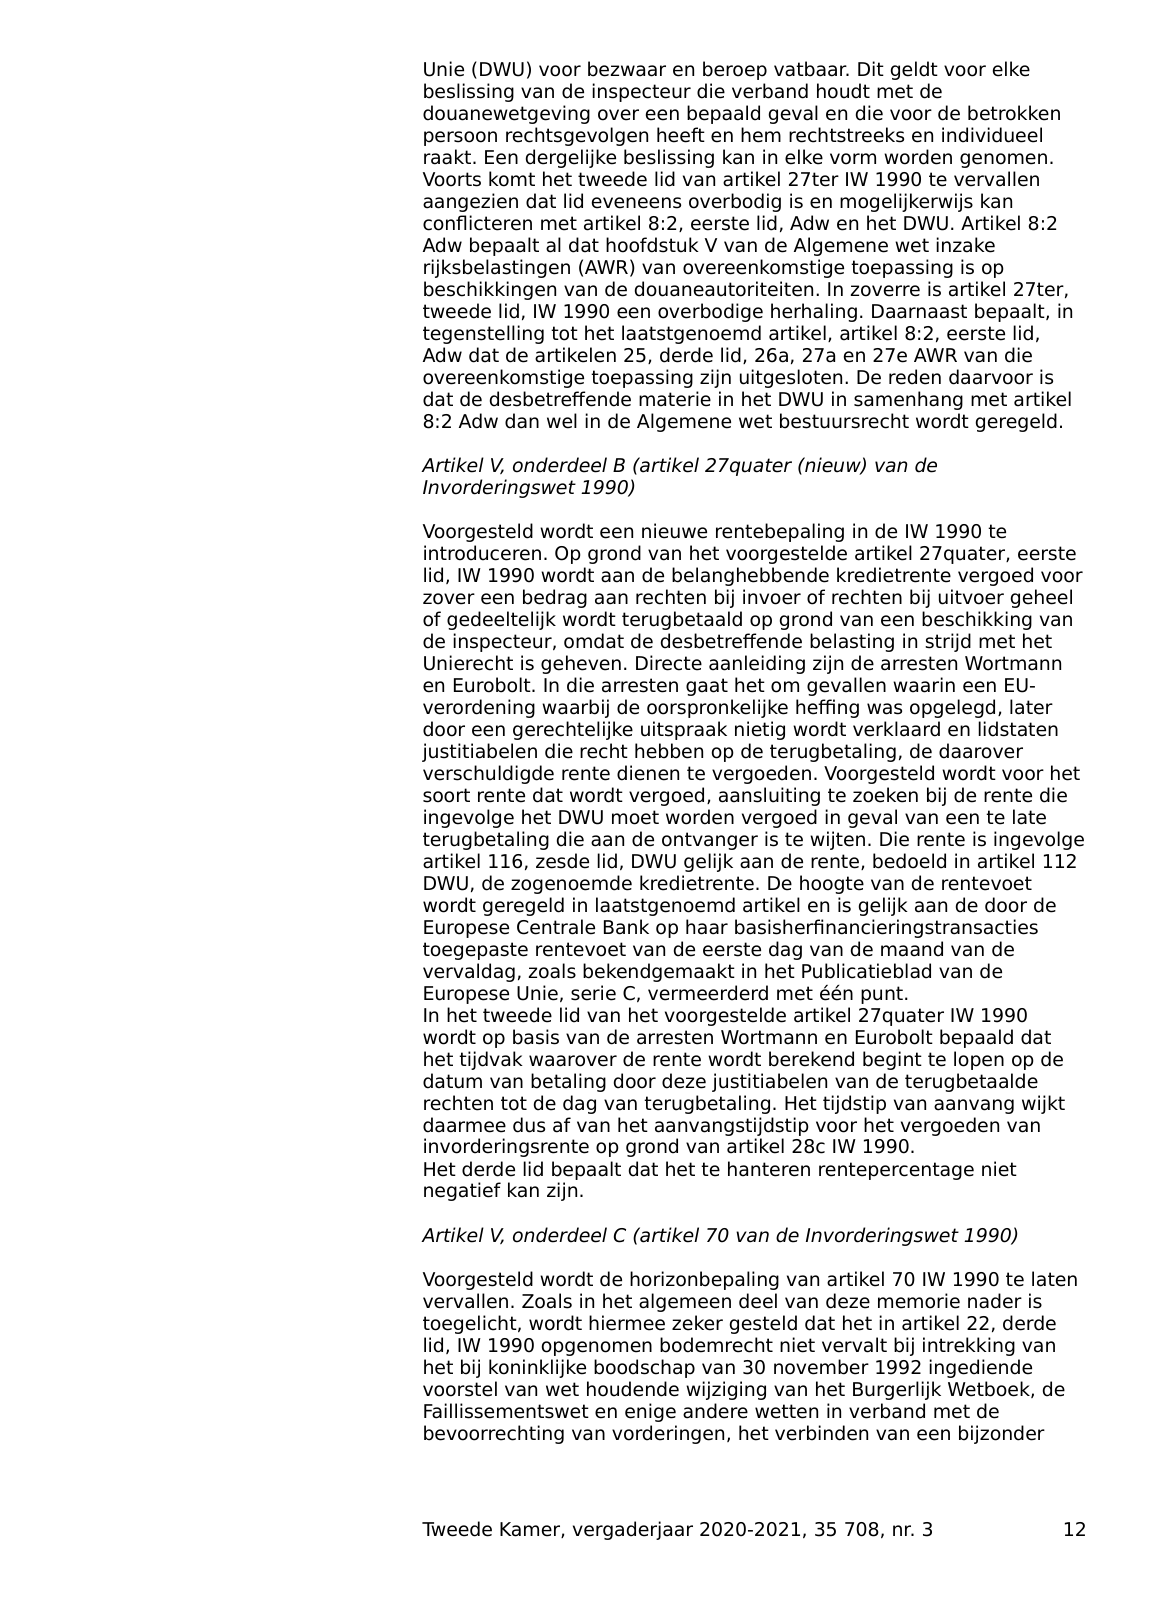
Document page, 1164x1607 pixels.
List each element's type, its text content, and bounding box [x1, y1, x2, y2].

text Voorgesteld wordt de horizonbepaling van artikel 70 IW 1990 te laten vervallen. Zoals in het algemeen deel van deze memorie nader is toegelicht, wordt hiermee zeker gesteld dat het in artikel 22, derde lid, IW 1990 opgenomen bodemrecht niet vervalt bij intrekking van het bij koninklijke boodschap van 30 november 1992 ingediende voorstel van wet houdende wijziging van het Burgerlijk Wetboek, de Faillissementswet en enige andere wetten in verband met de bevoorrechting van vorderingen, het verbinden van een bijzonder [422, 1269, 1087, 1444]
text Unie (DWU) voor bezwaar en beroep vatbaar. Dit geldt voor elke beslissing van de inspecteur die verband houdt met de douanewetgeving over een bepaald geval en die voor de betrokken persoon rechtsgevolgen heeft en hem rechtstreeks en individueel raakt. Een dergelijke beslissing kan in elke vorm worden genomen. [422, 59, 1087, 169]
subtitle Artikel V, onderdeel B (artikel 27quater (nieuw) van de Invorderingswet 1990) [422, 455, 1087, 499]
text Het derde lid bepaalt dat het te hanteren rentepercentage niet negatief kan zijn. [422, 1158, 1087, 1202]
text Voorts komt het tweede lid van artikel 27ter IW 1990 te vervallen aangezien dat lid eveneens overbodig is en mogelijkerwijs kan conflicteren met artikel 8:2, eerste lid, Adw en het DWU. Artikel 8:2 Adw bepaalt al dat hoofdstuk V van de Algemene wet inzake rijksbelastingen (AWR) van overeenkomstige toepassing is op beschikkingen van de douaneautoriteiten. In zoverre is artikel 27ter, tweede lid, IW 1990 een overbodige herhaling. Daarnaast bepaalt, in tegenstelling tot het laatstgenoemd artikel, artikel 8:2, eerste lid, Adw dat de artikelen 25, derde lid, 26a, 27a en 27e AWR van die overeenkomstige toepassing zijn uitgesloten. De reden daarvoor is dat de desbetreffende materie in het DWU in samenhang met artikel 8:2 Adw dan wel in de Algemene wet bestuursrecht wordt geregeld. [422, 169, 1087, 433]
text In het tweede lid van het voorgestelde artikel 27quater IW 1990 wordt op basis van de arresten Wortmann en Eurobolt bepaald dat het tijdvak waarover de rente wordt berekend begint te lopen op de datum van betaling door deze justitiabelen van de terugbetaalde rechten tot de dag van terugbetaling. Het tijdstip van aanvang wijkt daarmee dus af van het aanvangstijdstip voor het vergoeden van invorderingsrente op grond van artikel 28c IW 1990. [422, 1004, 1087, 1158]
subtitle Artikel V, onderdeel C (artikel 70 van de Invorderingswet 1990) [422, 1224, 1087, 1247]
text Voorgesteld wordt een nieuwe rentebepaling in de IW 1990 te introduceren. Op grond van het voorgestelde artikel 27quater, eerste lid, IW 1990 wordt aan de belanghebbende kredietrente vergoed voor zover een bedrag aan rechten bij invoer of rechten bij uitvoer geheel of gedeeltelijk wordt terugbetaald op grond van een beschikking van de inspecteur, omdat de desbetreffende belasting in strijd met het Unierecht is geheven. Directe aanleiding zijn de arresten Wortmann en Eurobolt. In die arresten gaat het om gevallen waarin een EU-verordening waarbij de oorspronkelijke heffing was opgelegd, later door een gerechtelijke uitspraak nietig wordt verklaard en lidstaten justitiabelen die recht hebben op de terugbetaling, de daarover verschuldigde rente dienen te vergoeden. Voorgesteld wordt voor het soort rente dat wordt vergoed, aansluiting te zoeken bij de rente die ingevolge het DWU moet worden vergoed in geval van een te late terugbetaling die aan de ontvanger is te wijten. Die rente is ingevolge artikel 116, zesde lid, DWU gelijk aan de rente, bedoeld in artikel 112 DWU, de zogenoemde kredietrente. De hoogte van de rentevoet wordt geregeld in laatstgenoemd artikel en is gelijk aan de door de Europese Centrale Bank op haar basisherfinancieringstransacties toegepaste rentevoet van de eerste dag van de maand van de vervaldag, zoals bekendgemaakt in het Publicatieblad van de Europese Unie, serie C, vermeerderd met één punt. [422, 521, 1087, 1004]
